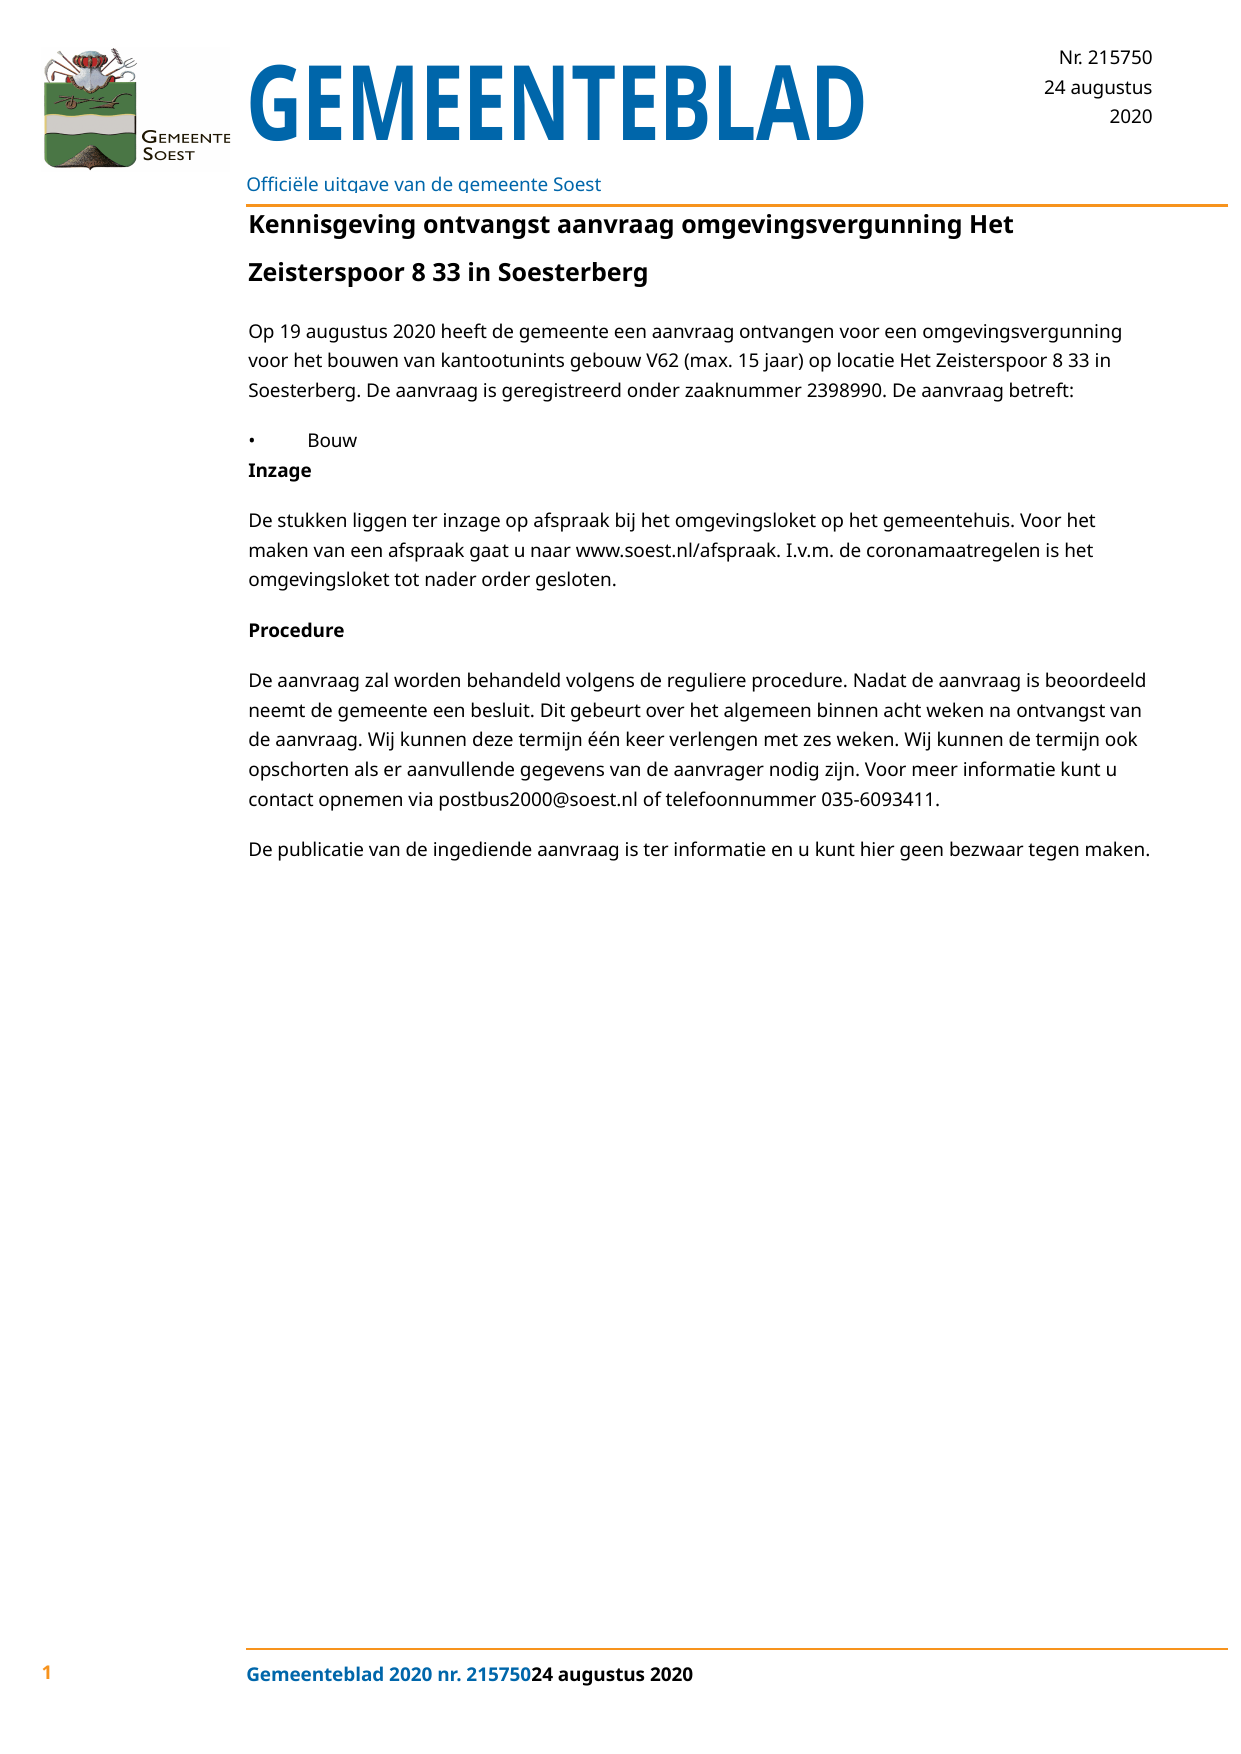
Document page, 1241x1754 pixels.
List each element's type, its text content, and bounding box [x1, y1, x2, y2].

text Op 19 augustus 2020 heeft de gemeente een aanvraag ontvangen voor een omgevingsvergunning voor het bouwen van kantootunints gebouw V62 (max. 15 jaar) op locatie Het Zeisterspoor 8 33 in Soesterberg. De aanvraag is geregistreerd onder zaaknummer 2398990. De aanvraag betreft: [248, 318, 1152, 403]
text De publicatie van de ingediende aanvraag is ter informatie en u kunt hier geen bezwaar tegen maken. [248, 836, 1152, 862]
text Inzage [248, 457, 1152, 483]
picture [41, 47, 231, 172]
text De stukken liggen ter inzage op afspraak bij het omgevingsloket op het gemeentehuis. Voor het maken van een afspraak gaat u naar www.soest.nl/afspraak. I.v.m. de coronamaatregelen is het omgevingsloket tot nader order gesloten. [248, 507, 1152, 592]
text De aanvraag zal worden behandeld volgens de reguliere procedure. Nadat de aanvraag is beoordeeld neemt de gemeente een besluit. Dit gebeurt over het algemeen binnen acht weken na ontvangst van de aanvraag. Wij kunnen deze termijn één keer verlengen met zes weken. Wij kunnen de termijn ook opschorten als er aanvullende gegevens van de aanvrager nodig zijn. Voor meer informatie kunt u contact opnemen via postbus2000@soest.nl of telefoonnummer 035-6093411. [248, 667, 1152, 812]
list Bouw [248, 427, 1152, 453]
text Kennisgeving ontvangst aanvraag omgevingsvergunning Het Zeisterspoor 8 33 in Soesterberg [248, 207, 1152, 288]
text Procedure [248, 617, 1152, 643]
